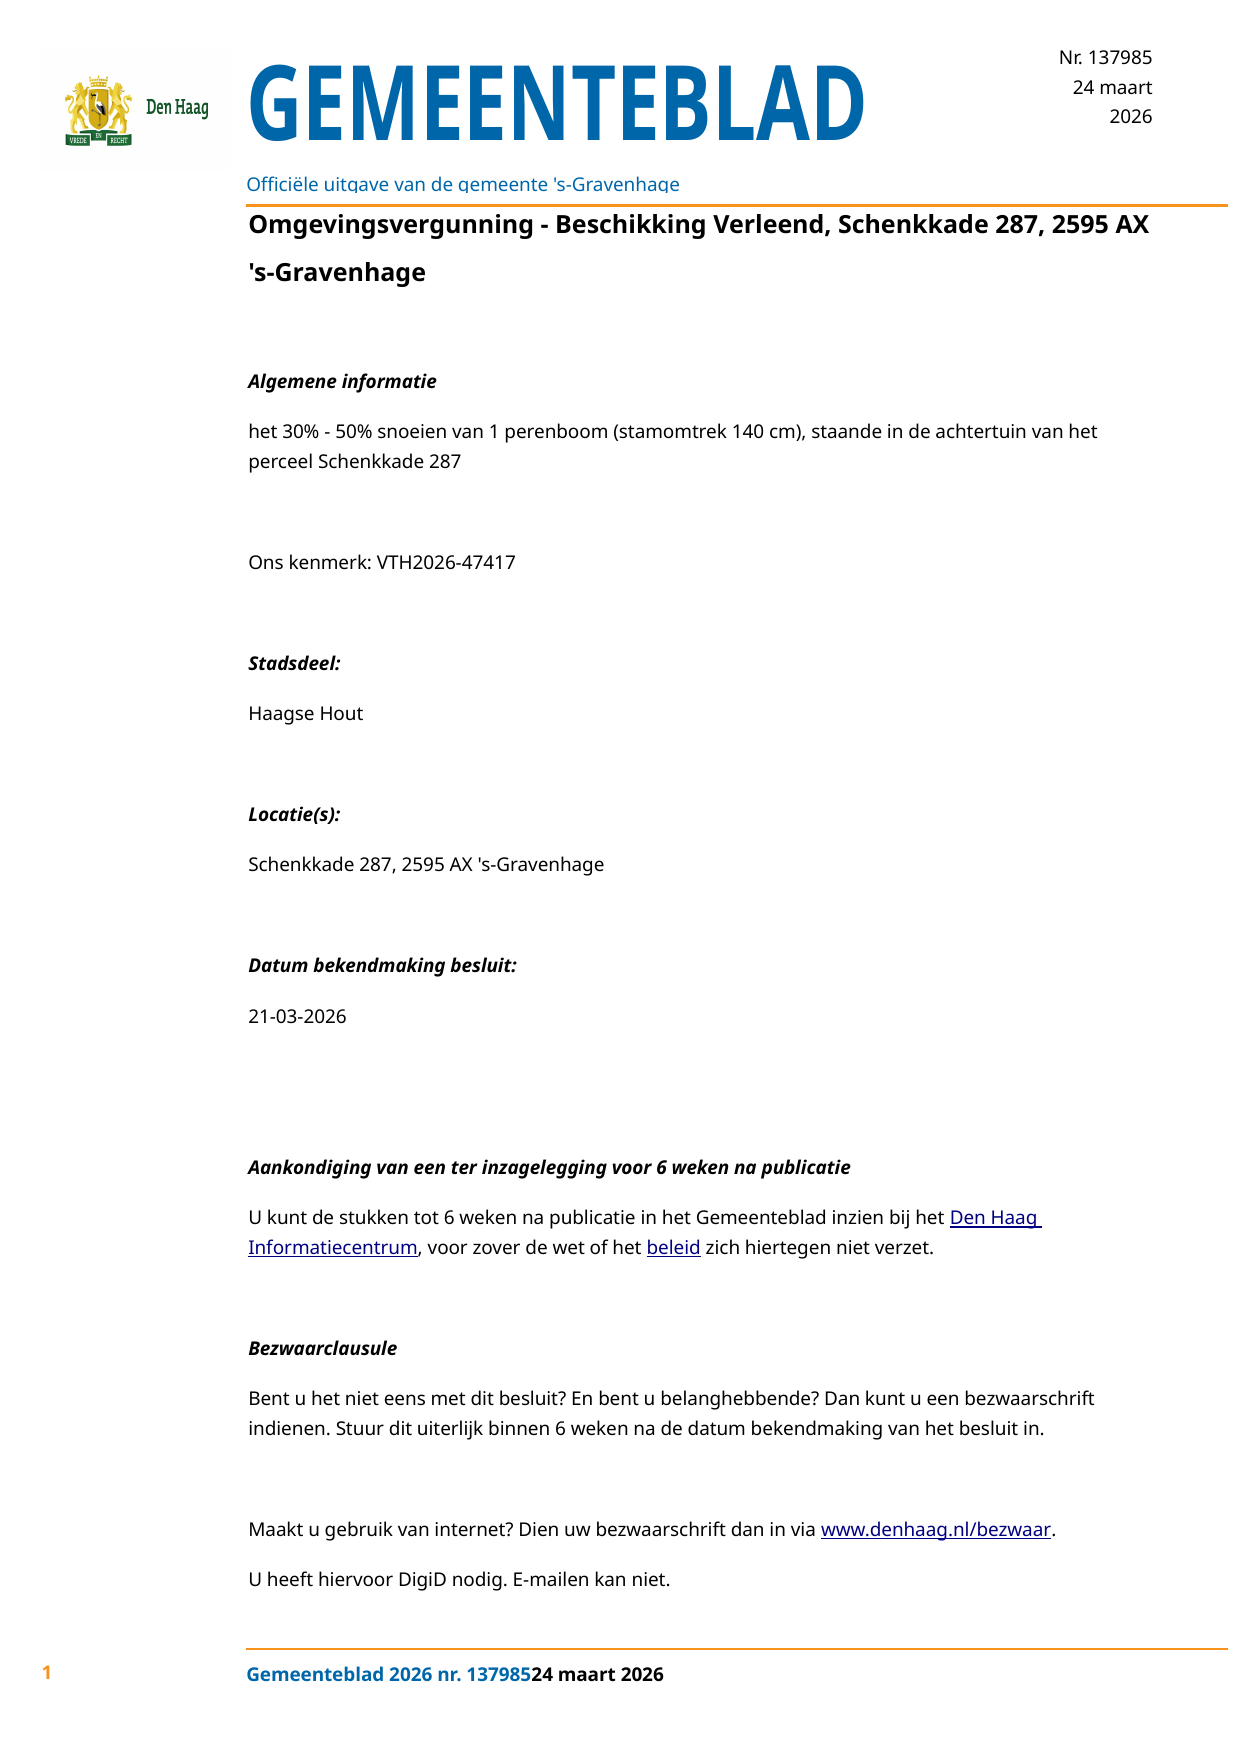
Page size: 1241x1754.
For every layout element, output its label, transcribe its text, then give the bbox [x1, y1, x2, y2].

text Omgevingsvergunning - Beschikking Verleend, Schenkkade 287, 2595 AX 's-Gravenhage [248, 207, 1152, 288]
text Datum bekendmaking besluit: [248, 952, 1152, 978]
text Aankondiging van een ter inzagelegging voor 6 weken na publicatie [248, 1154, 1152, 1180]
text het 30% - 50% snoeien van 1 perenboom (stamomtrek 140 cm), staande in de achtertuin van het perceel Schenkkade 287 [248, 419, 1152, 474]
text 21-03-2026 [248, 1003, 1152, 1029]
text Bent u het niet eens met dit besluit? En bent u belanghebbende? Dan kunt u een bezwaarschrift indienen. Stuur dit uiterlijk binnen 6 weken na de datum bekendmaking van het besluit in. [248, 1385, 1152, 1441]
text Maakt u gebruik van internet? Dien uw bezwaarschrift dan in via www.denhaag.nl/bezwaar. [248, 1516, 1152, 1542]
text Algemene informatie [248, 368, 1152, 394]
text Schenkkade 287, 2595 AX 's-Gravenhage [248, 852, 1152, 877]
text Bezwaarclausule [248, 1335, 1152, 1361]
text Ons kenmerk: VTH2026-47417 [248, 549, 1152, 575]
text Stadsdeel: [248, 650, 1152, 676]
text U kunt de stukken tot 6 weken na publicatie in het Gemeenteblad inzien bij het Den Haag Informatiecentrum, voor zover de wet of het beleid zich hiertegen niet verzet. [248, 1204, 1152, 1260]
text Locatie(s): [248, 801, 1152, 827]
text U heeft hiervoor DigiD nodig. E-mailen kan niet. [248, 1566, 1152, 1592]
picture [41, 47, 231, 172]
text Haagse Hout [248, 700, 1152, 726]
